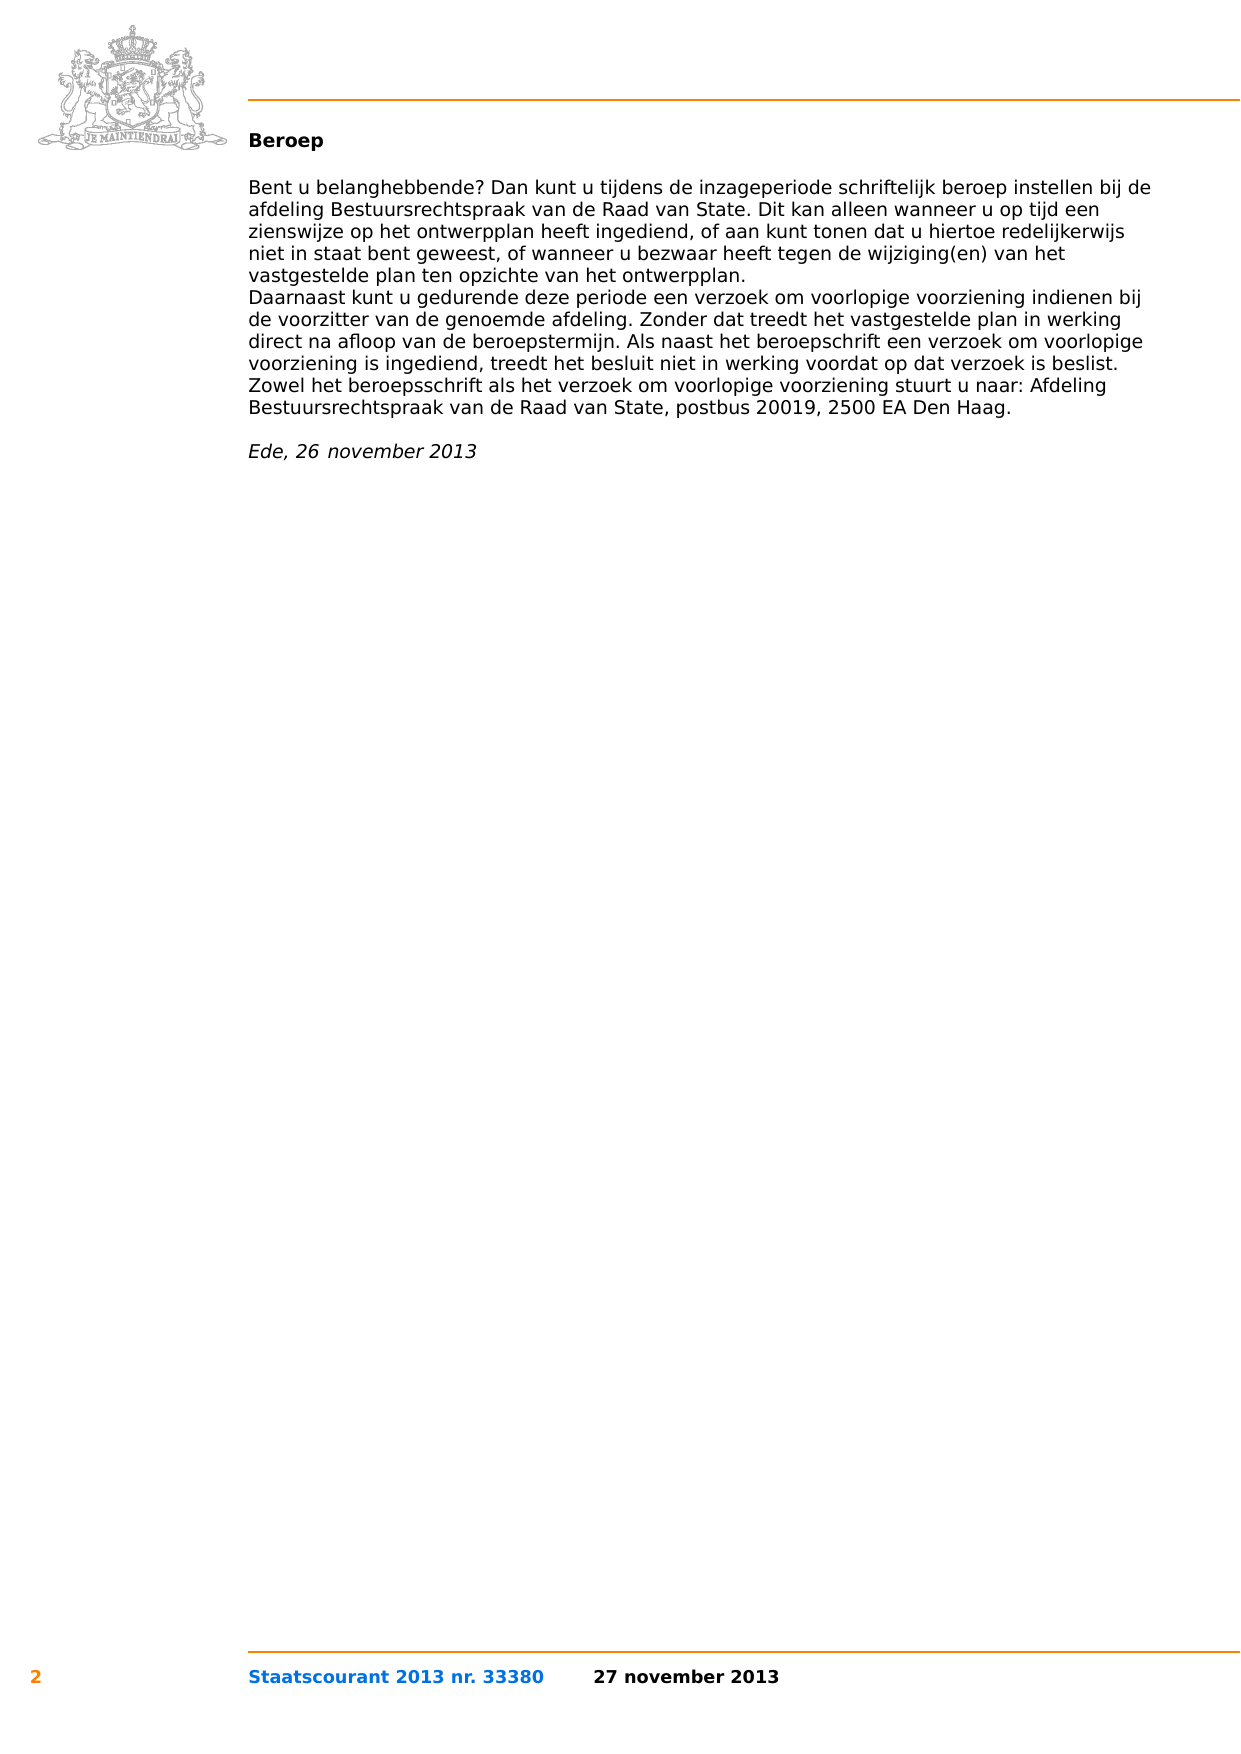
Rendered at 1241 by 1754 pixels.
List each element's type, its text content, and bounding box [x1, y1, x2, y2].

text Bent u belanghebbende? Dan kunt u tijdens de inzageperiode schriftelijk beroep instellen bij de afdeling Bestuursrechtspraak van de Raad van State. Dit kan alleen wanneer u op tijd een zienswijze op het ontwerpplan heeft ingediend, of aan kunt tonen dat u hiertoe redelijkerwijs niet in staat bent geweest, of wanneer u bezwaar heeft tegen de wijziging(en) van het vastgestelde plan ten opzichte van het ontwerpplan. [248, 177, 1163, 287]
text Daarnaast kunt u gedurende deze periode een verzoek om voorlopige voorziening indienen bij de voorzitter van de genoemde afdeling. Zonder dat treedt het vastgestelde plan in werking direct na afloop van de beroepstermijn. Als naast het beroepschrift een verzoek om voorlopige voorziening is ingediend, treedt het besluit niet in werking voordat op dat verzoek is beslist. [248, 287, 1163, 375]
text Ede, 26 november 2013 [248, 441, 1163, 462]
text Zowel het beroepsschrift als het verzoek om voorlopige voorziening stuurt u naar: Afdeling Bestuursrechtspraak van de Raad van State, postbus 20019, 2500 EA Den Haag. [248, 375, 1163, 419]
subtitle Beroep [248, 130, 1163, 152]
picture [38, 25, 227, 150]
